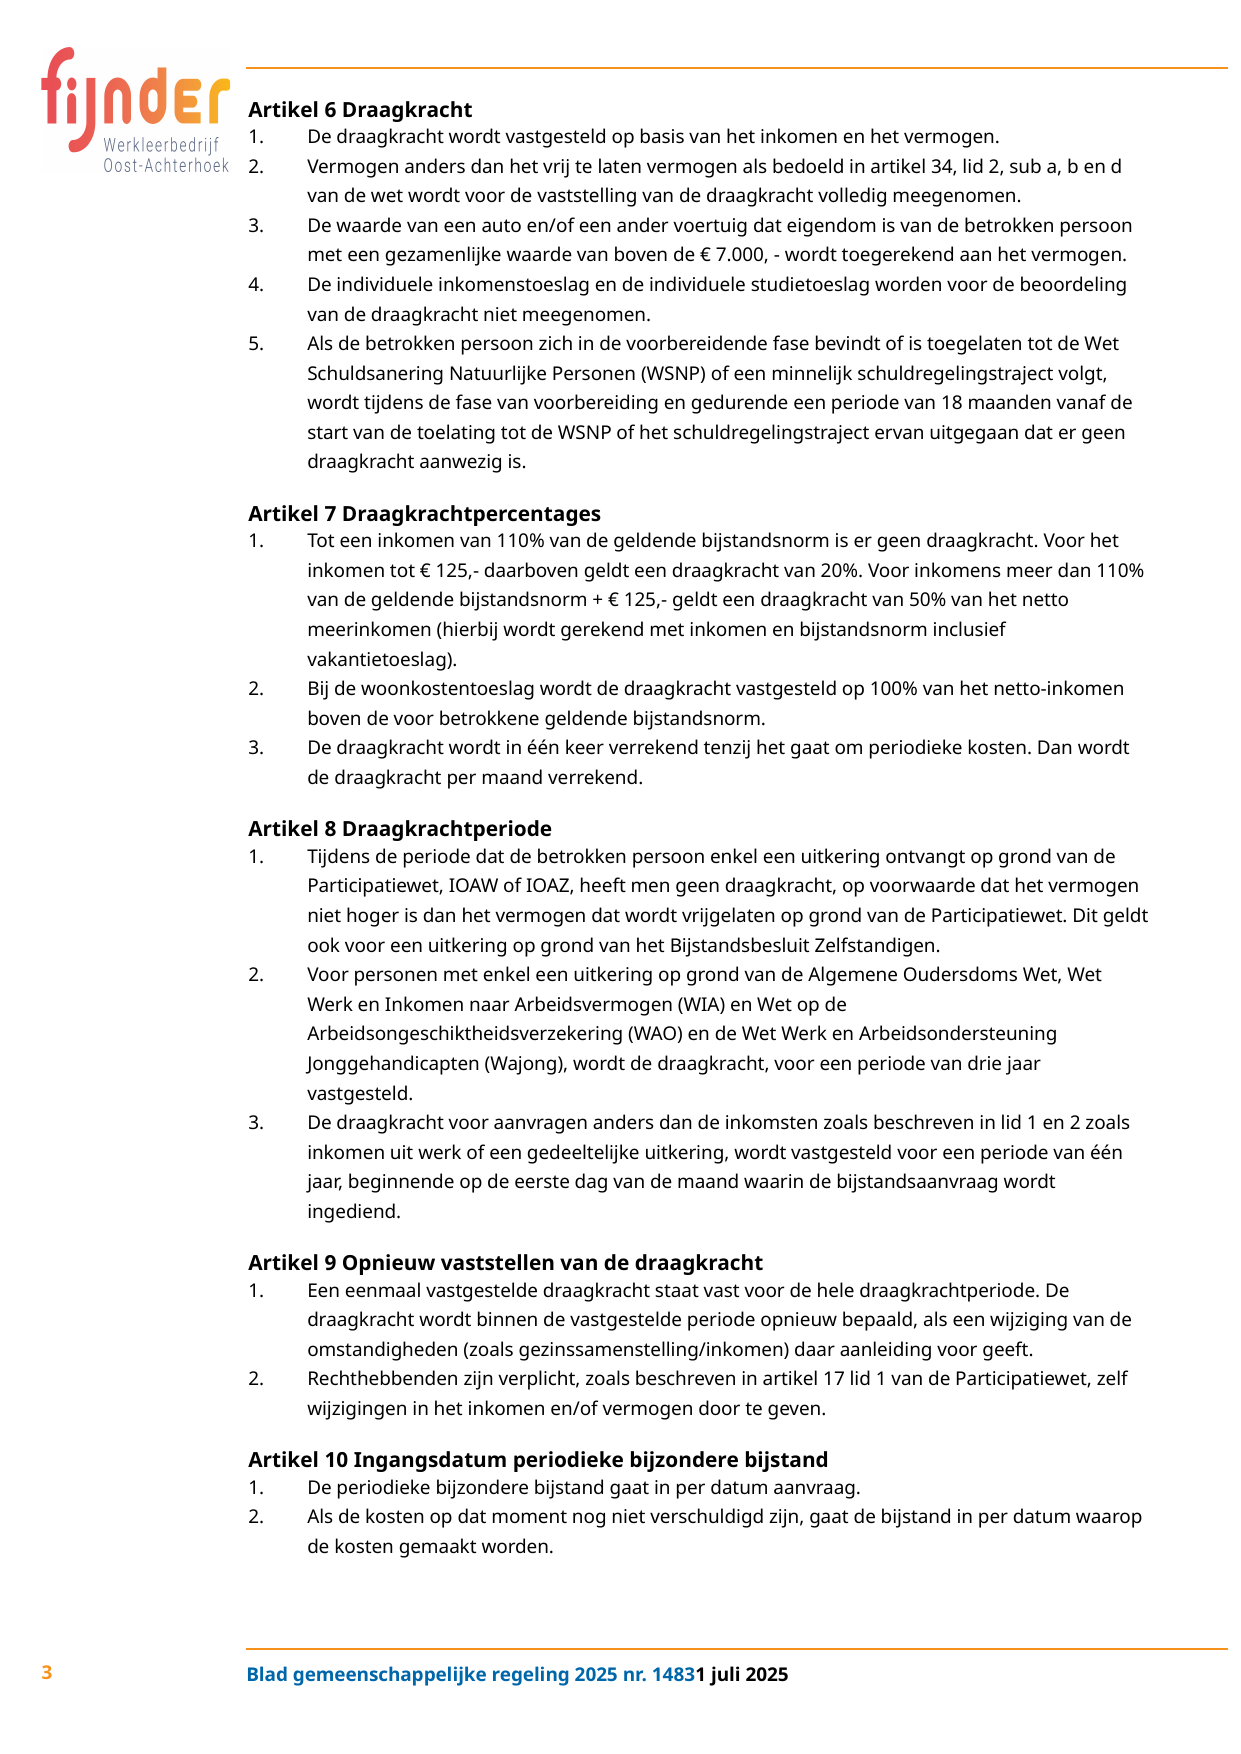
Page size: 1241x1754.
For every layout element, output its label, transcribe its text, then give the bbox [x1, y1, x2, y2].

list Als de kosten op dat moment nog niet verschuldigd zijn, gaat de bijstand in per datum waarop de kosten gemaakt worden. [248, 1504, 1152, 1559]
list De waarde van een auto en/of een ander voertuig dat eigendom is van de betrokken persoon met een gezamenlijke waarde van boven de € 7.000, - wordt toegerekend aan het vermogen. [248, 212, 1152, 267]
list De draagkracht voor aanvragen anders dan de inkomsten zoals beschreven in lid 1 en 2 zoals inkomen uit werk of een gedeeltelijke uitkering, wordt vastgesteld voor een periode van één jaar, beginnende op de eerste dag van de maand waarin de bijstandsaanvraag wordt ingediend. [248, 1109, 1152, 1224]
list Tot een inkomen van 110% van de geldende bijstandsnorm is er geen draagkracht. Voor het inkomen tot € 125,- daarboven geldt een draagkracht van 20%. Voor inkomens meer dan 110% van de geldende bijstandsnorm + € 125,- geldt een draagkracht van 50% van het netto meerinkomen (hierbij wordt gerekend met inkomen en bijstandsnorm inclusief vakantietoeslag). [248, 527, 1152, 672]
list De individuele inkomenstoeslag en de individuele studietoeslag worden voor de beoordeling van de draagkracht niet meegenomen. [248, 271, 1152, 326]
list De draagkracht wordt vastgesteld op basis van het inkomen en het vermogen. [248, 123, 1152, 149]
text Artikel 6 Draagkracht [248, 95, 1152, 123]
list Vermogen anders dan het vrij te laten vermogen als bedoeld in artikel 34, lid 2, sub a, b en d van de wet wordt voor de vaststelling van de draagkracht volledig meegenomen. [248, 153, 1152, 208]
list Tijdens de periode dat de betrokken persoon enkel een uitkering ontvangt op grond van de Participatiewet, IOAW of IOAZ, heeft men geen draagkracht, op voorwaarde dat het vermogen niet hoger is dan het vermogen dat wordt vrijgelaten op grond van de Participatiewet. Dit geldt ook voor een uitkering op grond van het Bijstandsbesluit Zelfstandigen. [248, 843, 1152, 957]
list De periodieke bijzondere bijstand gaat in per datum aanvraag. [248, 1474, 1152, 1500]
list De draagkracht wordt in één keer verrekend tenzij het gaat om periodieke kosten. Dan wordt de draagkracht per maand verrekend. [248, 734, 1152, 790]
text Artikel 8 Draagkrachtperiode [248, 814, 1152, 843]
text Artikel 7 Draagkrachtpercentages [248, 499, 1152, 527]
list Rechthebbenden zijn verplicht, zoals beschreven in artikel 17 lid 1 van de Participatiewet, zelf wijzigingen in het inkomen en/of vermogen door te geven. [248, 1366, 1152, 1421]
picture [41, 47, 231, 172]
list Bij de woonkostentoeslag wordt de draagkracht vastgesteld op 100% van het netto-inkomen boven de voor betrokkene geldende bijstandsnorm. [248, 675, 1152, 731]
list Een eenmaal vastgestelde draagkracht staat vast voor de hele draagkrachtperiode. De draagkracht wordt binnen de vastgestelde periode opnieuw bepaald, als een wijziging van de omstandigheden (zoals gezinssamenstelling/inkomen) daar aanleiding voor geeft. [248, 1277, 1152, 1362]
text Artikel 9 Opnieuw vaststellen van de draagkracht [248, 1248, 1152, 1277]
list Als de betrokken persoon zich in de voorbereidende fase bevindt of is toegelaten tot de Wet Schuldsanering Natuurlijke Personen (WSNP) of een minnelijk schuldregelingstraject volgt, wordt tijdens de fase van voorbereiding en gedurende een periode van 18 maanden vanaf de start van de toelating tot de WSNP of het schuldregelingstraject ervan uitgegaan dat er geen draagkracht aanwezig is. [248, 330, 1152, 474]
text Artikel 10 Ingangsdatum periodieke bijzondere bijstand [248, 1446, 1152, 1474]
list Voor personen met enkel een uitkering op grond van de Algemene Oudersdoms Wet, Wet Werk en Inkomen naar Arbeidsvermogen (WIA) en Wet op de Arbeidsongeschiktheidsverzekering (WAO) en de Wet Werk en Arbeidsondersteuning Jonggehandicapten (Wajong), wordt de draagkracht, voor een periode van drie jaar vastgesteld. [248, 961, 1152, 1105]
